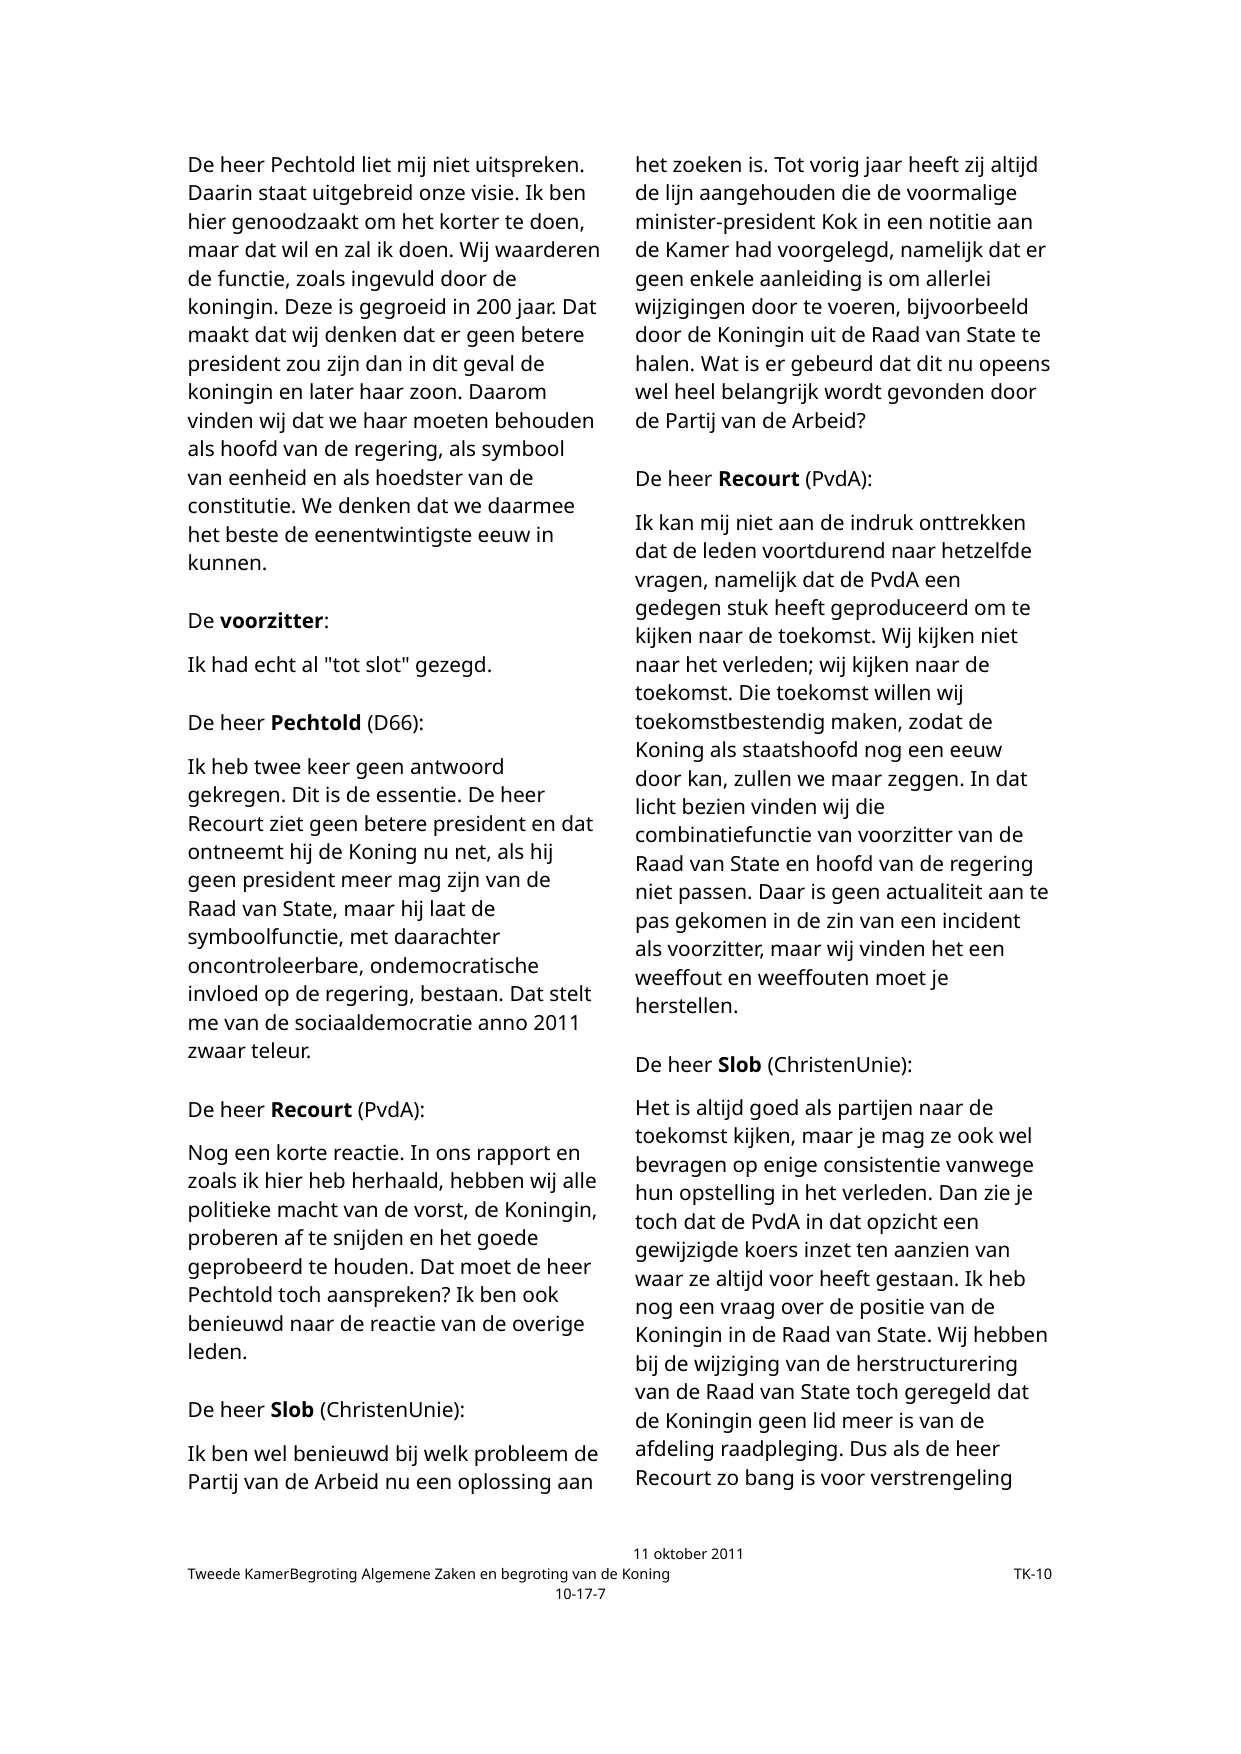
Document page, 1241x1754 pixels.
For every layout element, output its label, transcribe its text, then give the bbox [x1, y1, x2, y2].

text De heer Pechtold (D66): [187, 708, 605, 737]
text De heer Slob (ChristenUnie): [187, 1396, 605, 1424]
text De heer Pechtold liet mij niet uitspreken. Daarin staat uitgebreid onze visie. Ik ben hier genoodzaakt om het korter te doen, maar dat wil en zal ik doen. Wij waarderen de functie, zoals ingevuld door de koningin. Deze is gegroeid in 200 jaar. Dat maakt dat wij denken dat er geen betere president zou zijn dan in dit geval de koningin en later haar zoon. Daarom vinden wij dat we haar moeten behouden als hoofd van de regering, als symbool van eenheid en als hoedster van de constitutie. We denken dat we daarmee het beste de eenentwintigste eeuw in kunnen. [187, 150, 605, 577]
text Ik kan mij niet aan de indruk onttrekken dat de leden voortdurend naar hetzelfde vragen, namelijk dat de PvdA een gedegen stuk heeft geproduceerd om te kijken naar de toekomst. Wij kijken niet naar het verleden; wij kijken naar de toekomst. Die toekomst willen wij toekomstbestendig maken, zodat de Koning als staatshoofd nog een eeuw door kan, zullen we maar zeggen. In dat licht bezien vinden wij die combinatiefunctie van voorzitter van de Raad van State en hoofd van de regering niet passen. Daar is geen actualiteit aan te pas gekomen in de zin van een incident als voorzitter, maar wij vinden het een weeffout en weeffouten moet je herstellen. [635, 508, 1053, 1020]
text Het is altijd goed als partijen naar de toekomst kijken, maar je mag ze ook wel bevragen op enige consistentie vanwege hun opstelling in het verleden. Dan zie je toch dat de PvdA in dat opzicht een gewijzigde koers inzet ten aanzien van waar ze altijd voor heeft gestaan. Ik heb nog een vraag over de positie van de Koningin in de Raad van State. Wij hebben bij de wijziging van de herstructurering van de Raad van State toch geregeld dat de Koningin geen lid meer is van de afdeling raadpleging. Dus als de heer Recourt zo bang is voor verstrengeling [635, 1093, 1053, 1491]
text Nog een korte reactie. In ons rapport en zoals ik hier heb herhaald, hebben wij alle politieke macht van de vorst, de Koningin, proberen af te snijden en het goede geprobeerd te houden. Dat moet de heer Pechtold toch aanspreken? Ik ben ook benieuwd naar de reactie van de overige leden. [187, 1138, 605, 1366]
text De heer Slob (ChristenUnie): [635, 1050, 1053, 1078]
text Ik heb twee keer geen antwoord gekregen. Dit is de essentie. De heer Recourt ziet geen betere president en dat ontneemt hij de Koning nu net, als hij geen president meer mag zijn van de Raad van State, maar hij laat de symboolfunctie, met daarachter oncontroleerbare, ondemocratische invloed op de regering, bestaan. Dat stelt me van de sociaaldemocratie anno 2011 zwaar teleur. [187, 752, 605, 1065]
text De voorzitter: [187, 607, 605, 635]
text De heer Recourt (PvdA): [187, 1095, 605, 1123]
text het zoeken is. Tot vorig jaar heeft zij altijd de lijn aangehouden die de voormalige minister-president Kok in een notitie aan de Kamer had voorgelegd, namelijk dat er geen enkele aanleiding is om allerlei wijzigingen door te voeren, bijvoorbeeld door de Koningin uit de Raad van State te halen. Wat is er gebeurd dat dit nu opeens wel heel belangrijk wordt gevonden door de Partij van de Arbeid? [635, 150, 1053, 434]
text Ik ben wel benieuwd bij welk probleem de Partij van de Arbeid nu een oplossing aan [187, 1439, 605, 1496]
text De heer Recourt (PvdA): [635, 464, 1053, 493]
text Ik had echt al "tot slot" gezegd. [187, 650, 605, 678]
